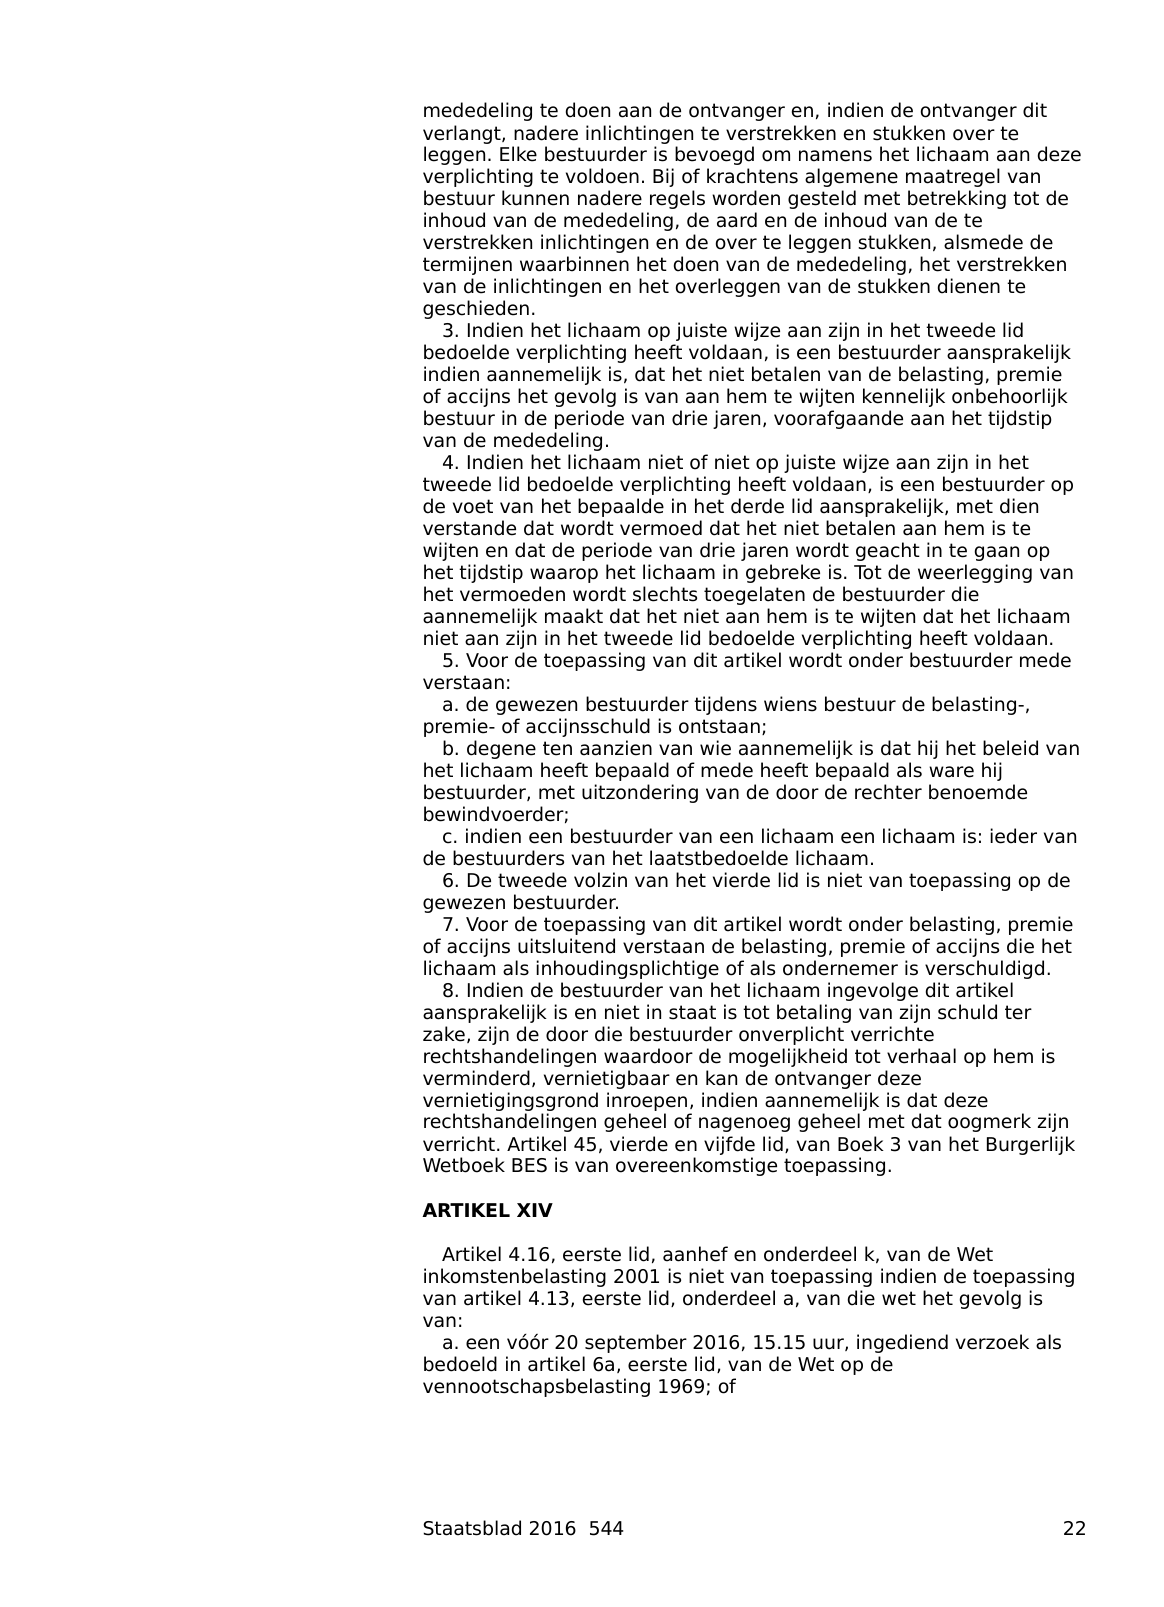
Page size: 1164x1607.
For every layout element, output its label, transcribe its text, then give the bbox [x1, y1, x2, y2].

text 3. Indien het lichaam op juiste wijze aan zijn in het tweede lid bedoelde verplichting heeft voldaan, is een bestuurder aansprakelijk indien aannemelijk is, dat het niet betalen van de belasting, premie of accijns het gevolg is van aan hem te wijten kennelijk onbehoorlijk bestuur in de periode van drie jaren, voorafgaande aan het tijdstip van de mededeling. [422, 320, 1087, 452]
text mededeling te doen aan de ontvanger en, indien de ontvanger dit verlangt, nadere inlichtingen te verstrekken en stukken over te leggen. Elke bestuurder is bevoegd om namens het lichaam aan deze verplichting te voldoen. Bij of krachtens algemene maatregel van bestuur kunnen nadere regels worden gesteld met betrekking tot de inhoud van de mededeling, de aard en de inhoud van de te verstrekken inlichtingen en de over te leggen stukken, alsmede de termijnen waarbinnen het doen van de mededeling, het verstrekken van de inlichtingen en het overleggen van de stukken dienen te geschieden. [422, 100, 1087, 320]
subtitle ARTIKEL XIV [422, 1199, 1087, 1222]
text b. degene ten aanzien van wie aannemelijk is dat hij het beleid van het lichaam heeft bepaald of mede heeft bepaald als ware hij bestuurder, met uitzondering van de door de rechter benoemde bewindvoerder; [422, 738, 1087, 826]
text c. indien een bestuurder van een lichaam een lichaam is: ieder van de bestuurders van het laatstbedoelde lichaam. [422, 826, 1087, 870]
text 4. Indien het lichaam niet of niet op juiste wijze aan zijn in het tweede lid bedoelde verplichting heeft voldaan, is een bestuurder op de voet van het bepaalde in het derde lid aansprakelijk, met dien verstande dat wordt vermoed dat het niet betalen aan hem is te wijten en dat de periode van drie jaren wordt geacht in te gaan op het tijdstip waarop het lichaam in gebreke is. Tot de weerlegging van het vermoeden wordt slechts toegelaten de bestuurder die aannemelijk maakt dat het niet aan hem is te wijten dat het lichaam niet aan zijn in het tweede lid bedoelde verplichting heeft voldaan. [422, 452, 1087, 650]
text 8. Indien de bestuurder van het lichaam ingevolge dit artikel aansprakelijk is en niet in staat is tot betaling van zijn schuld ter zake, zijn de door die bestuurder onverplicht verrichte rechtshandelingen waardoor de mogelijkheid tot verhaal op hem is verminderd, vernietigbaar en kan de ontvanger deze vernietigingsgrond inroepen, indien aannemelijk is dat deze rechtshandelingen geheel of nagenoeg geheel met dat oogmerk zijn verricht. Artikel 45, vierde en vijfde lid, van Boek 3 van het Burgerlijk Wetboek BES is van overeenkomstige toepassing. [422, 979, 1087, 1177]
text a. de gewezen bestuurder tijdens wiens bestuur de belasting-, premie- of accijnsschuld is ontstaan; [422, 694, 1087, 738]
text a. een vóór 20 september 2016, 15.15 uur, ingediend verzoek als bedoeld in artikel 6a, eerste lid, van de Wet op de vennootschapsbelasting 1969; of [422, 1332, 1087, 1398]
text Artikel 4.16, eerste lid, aanhef en onderdeel k, van de Wet inkomstenbelasting 2001 is niet van toepassing indien de toepassing van artikel 4.13, eerste lid, onderdeel a, van die wet het gevolg is van: [422, 1244, 1087, 1332]
text 5. Voor de toepassing van dit artikel wordt onder bestuurder mede verstaan: [422, 650, 1087, 694]
text 7. Voor de toepassing van dit artikel wordt onder belasting, premie of accijns uitsluitend verstaan de belasting, premie of accijns die het lichaam als inhoudingsplichtige of als ondernemer is verschuldigd. [422, 914, 1087, 979]
text 6. De tweede volzin van het vierde lid is niet van toepassing op de gewezen bestuurder. [422, 870, 1087, 914]
